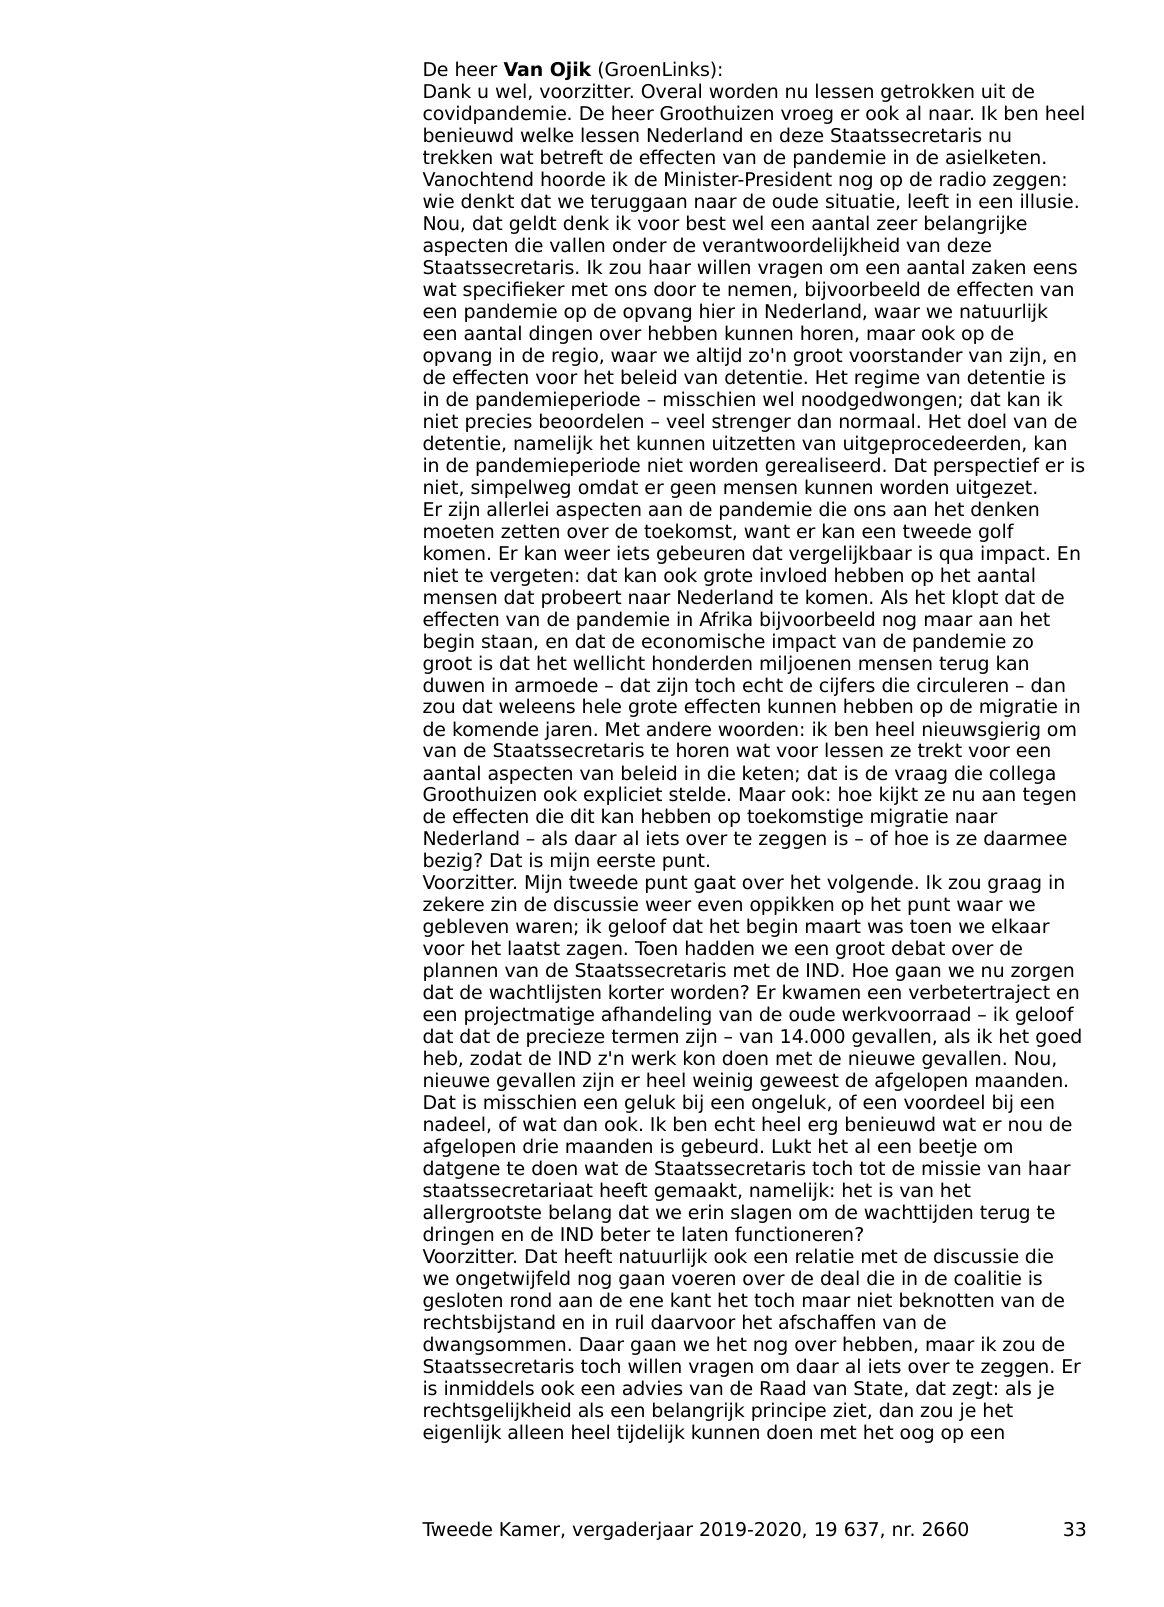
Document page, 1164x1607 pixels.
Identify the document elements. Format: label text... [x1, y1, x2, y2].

text Voorzitter. Dat heeft natuurlijk ook een relatie met de discussie die we ongetwijfeld nog gaan voeren over de deal die in de coalitie is gesloten rond aan de ene kant het toch maar niet beknotten van de rechtsbijstand en in ruil daarvoor het afschaffen van de dwangsommen. Daar gaan we het nog over hebben, maar ik zou de Staatssecretaris toch willen vragen om daar al iets over te zeggen. Er is inmiddels ook een advies van de Raad van State, dat zegt: als je rechtsgelijkheid als een belangrijk principe ziet, dan zou je het eigenlijk alleen heel tijdelijk kunnen doen met het oog op een [422, 1246, 1087, 1444]
text Er zijn allerlei aspecten aan de pandemie die ons aan het denken moeten zetten over de toekomst, want er kan een tweede golf komen. Er kan weer iets gebeuren dat vergelijkbaar is qua impact. En niet te vergeten: dat kan ook grote invloed hebben op het aantal mensen dat probeert naar Nederland te komen. Als het klopt dat de effecten van de pandemie in Afrika bijvoorbeeld nog maar aan het begin staan, en dat de economische impact van de pandemie zo groot is dat het wellicht honderden miljoenen mensen terug kan duwen in armoede – dat zijn toch echt de cijfers die circuleren – dan zou dat weleens hele grote effecten kunnen hebben op de migratie in de komende jaren. Met andere woorden: ik ben heel nieuwsgierig om van de Staatssecretaris te horen wat voor lessen ze trekt voor een aantal aspecten van beleid in die keten; dat is de vraag die collega Groothuizen ook expliciet stelde. Maar ook: hoe kijkt ze nu aan tegen de effecten die dit kan hebben op toekomstige migratie naar Nederland – als daar al iets over te zeggen is – of hoe is ze daarmee bezig? Dat is mijn eerste punt. [422, 499, 1087, 872]
text De heer Van Ojik (GroenLinks): [422, 59, 1087, 81]
text Voorzitter. Mijn tweede punt gaat over het volgende. Ik zou graag in zekere zin de discussie weer even oppikken op het punt waar we gebleven waren; ik geloof dat het begin maart was toen we elkaar voor het laatst zagen. Toen hadden we een groot debat over de plannen van de Staatssecretaris met de IND. Hoe gaan we nu zorgen dat de wachtlijsten korter worden? Er kwamen een verbetertraject en een projectmatige afhandeling van de oude werkvoorraad – ik geloof dat dat de precieze termen zijn – van 14.000 gevallen, als ik het goed heb, zodat de IND z'n werk kon doen met de nieuwe gevallen. Nou, nieuwe gevallen zijn er heel weinig geweest de afgelopen maanden. Dat is misschien een geluk bij een ongeluk, of een voordeel bij een nadeel, of wat dan ook. Ik ben echt heel erg benieuwd wat er nou de afgelopen drie maanden is gebeurd. Lukt het al een beetje om datgene te doen wat de Staatssecretaris toch tot de missie van haar staatssecretariaat heeft gemaakt, namelijk: het is van het allergrootste belang dat we erin slagen om de wachttijden terug te dringen en de IND beter te laten functioneren? [422, 872, 1087, 1246]
text Dank u wel, voorzitter. Overal worden nu lessen getrokken uit de covidpandemie. De heer Groothuizen vroeg er ook al naar. Ik ben heel benieuwd welke lessen Nederland en deze Staatssecretaris nu trekken wat betreft de effecten van de pandemie in de asielketen. Vanochtend hoorde ik de Minister-President nog op de radio zeggen: wie denkt dat we teruggaan naar de oude situatie, leeft in een illusie. Nou, dat geldt denk ik voor best wel een aantal zeer belangrijke aspecten die vallen onder de verantwoordelijkheid van deze Staatssecretaris. Ik zou haar willen vragen om een aantal zaken eens wat specifieker met ons door te nemen, bijvoorbeeld de effecten van een pandemie op de opvang hier in Nederland, waar we natuurlijk een aantal dingen over hebben kunnen horen, maar ook op de opvang in de regio, waar we altijd zo'n groot voorstander van zijn, en de effecten voor het beleid van detentie. Het regime van detentie is in de pandemieperiode – misschien wel noodgedwongen; dat kan ik niet precies beoordelen – veel strenger dan normaal. Het doel van de detentie, namelijk het kunnen uitzetten van uitgeprocedeerden, kan in de pandemieperiode niet worden gerealiseerd. Dat perspectief er is niet, simpelweg omdat er geen mensen kunnen worden uitgezet. [422, 81, 1087, 499]
